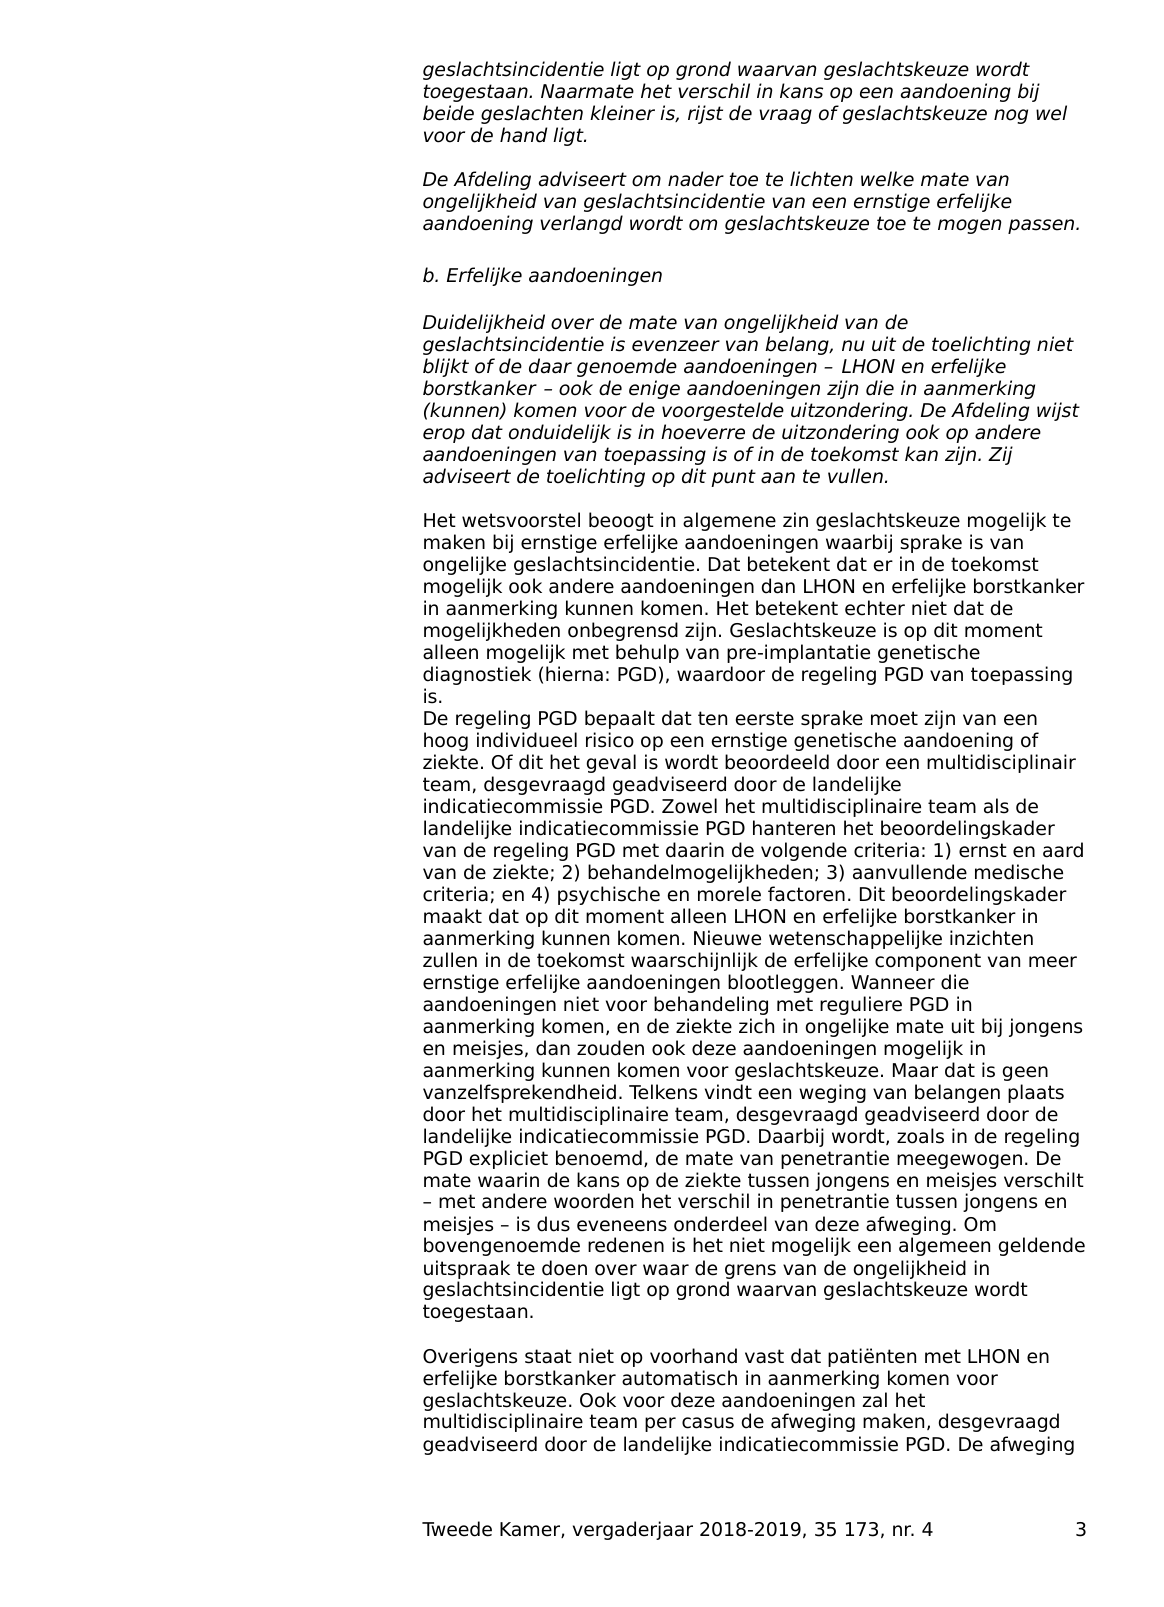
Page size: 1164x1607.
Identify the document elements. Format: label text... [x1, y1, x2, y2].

text Overigens staat niet op voorhand vast dat patiënten met LHON en erfelijke borstkanker automatisch in aanmerking komen voor geslachtskeuze. Ook voor deze aandoeningen zal het multidisciplinaire team per casus de afweging maken, desgevraagd geadviseerd door de landelijke indicatiecommissie PGD. De afweging [422, 1346, 1087, 1455]
text De regeling PGD bepaalt dat ten eerste sprake moet zijn van een hoog individueel risico op een ernstige genetische aandoening of ziekte. Of dit het geval is wordt beoordeeld door een multidisciplinair team, desgevraagd geadviseerd door de landelijke indicatiecommissie PGD. Zowel het multidisciplinaire team als de landelijke indicatiecommissie PGD hanteren het beoordelingskader van de regeling PGD met daarin de volgende criteria: 1) ernst en aard van de ziekte; 2) behandelmogelijkheden; 3) aanvullende medische criteria; en 4) psychische en morele factoren. Dit beoordelingskader maakt dat op dit moment alleen LHON en erfelijke borstkanker in aanmerking kunnen komen. Nieuwe wetenschappelijke inzichten zullen in de toekomst waarschijnlijk de erfelijke component van meer ernstige erfelijke aandoeningen blootleggen. Wanneer die aandoeningen niet voor behandeling met reguliere PGD in aanmerking komen, en de ziekte zich in ongelijke mate uit bij jongens en meisjes, dan zouden ook deze aandoeningen mogelijk in aanmerking kunnen komen voor geslachtskeuze. Maar dat is geen vanzelfsprekendheid. Telkens vindt een weging van belangen plaats door het multidisciplinaire team, desgevraagd geadviseerd door de landelijke indicatiecommissie PGD. Daarbij wordt, zoals in de regeling PGD expliciet benoemd, de mate van penetrantie meegewogen. De mate waarin de kans op de ziekte tussen jongens en meisjes verschilt – met andere woorden het verschil in penetrantie tussen jongens en meisjes – is dus eveneens onderdeel van deze afweging. Om bovengenoemde redenen is het niet mogelijk een algemeen geldende uitspraak te doen over waar de grens van de ongelijkheid in geslachtsincidentie ligt op grond waarvan geslachtskeuze wordt toegestaan. [422, 708, 1087, 1323]
text De Afdeling adviseert om nader toe te lichten welke mate van ongelijkheid van geslachtsincidentie van een ernstige erfelijke aandoening verlangd wordt om geslachtskeuze toe te mogen passen. [422, 169, 1087, 235]
text geslachtsincidentie ligt op grond waarvan geslachtskeuze wordt toegestaan. Naarmate het verschil in kans op een aandoening bij beide geslachten kleiner is, rijst de vraag of geslachtskeuze nog wel voor de hand ligt. [422, 59, 1087, 147]
text Het wetsvoorstel beoogt in algemene zin geslachtskeuze mogelijk te maken bij ernstige erfelijke aandoeningen waarbij sprake is van ongelijke geslachtsincidentie. Dat betekent dat er in de toekomst mogelijk ook andere aandoeningen dan LHON en erfelijke borstkanker in aanmerking kunnen komen. Het betekent echter niet dat de mogelijkheden onbegrensd zijn. Geslachtskeuze is op dit moment alleen mogelijk met behulp van pre-implantatie genetische diagnostiek (hierna: PGD), waardoor de regeling PGD van toepassing is. [422, 510, 1087, 708]
subtitle b. Erfelijke aandoeningen [422, 265, 1087, 287]
text Duidelijkheid over de mate van ongelijkheid van de geslachtsincidentie is evenzeer van belang, nu uit de toelichting niet blijkt of de daar genoemde aandoeningen – LHON en erfelijke borstkanker – ook de enige aandoeningen zijn die in aanmerking (kunnen) komen voor de voorgestelde uitzondering. De Afdeling wijst erop dat onduidelijk is in hoeverre de uitzondering ook op andere aandoeningen van toepassing is of in de toekomst kan zijn. Zij adviseert de toelichting op dit punt aan te vullen. [422, 312, 1087, 488]
